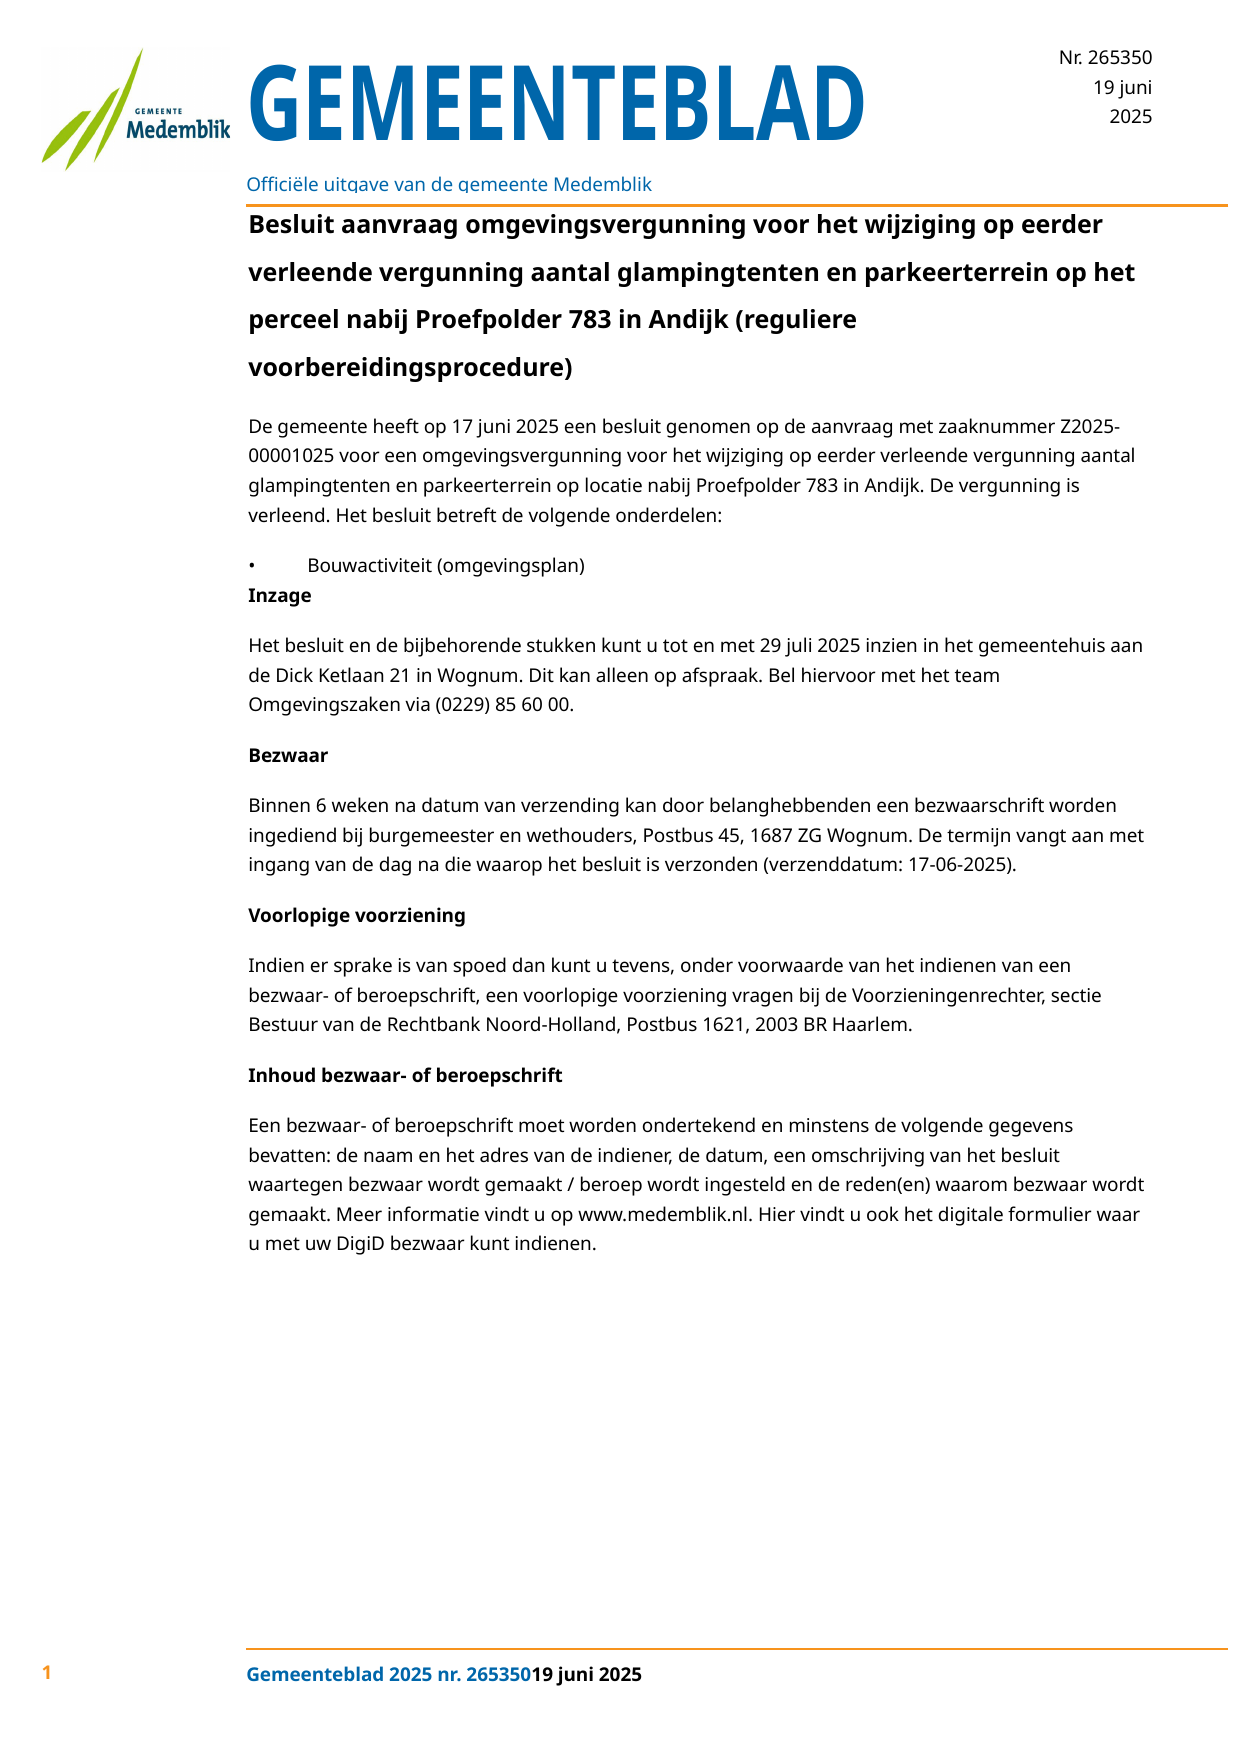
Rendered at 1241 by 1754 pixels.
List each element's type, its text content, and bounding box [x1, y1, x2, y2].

picture [41, 47, 231, 172]
text Inzage [248, 582, 1152, 608]
text De gemeente heeft op 17 juni 2025 een besluit genomen op de aanvraag met zaaknummer Z2025-00001025 voor een omgevingsvergunning voor het wijziging op eerder verleende vergunning aantal glampingtenten en parkeerterrein op locatie nabij Proefpolder 783 in Andijk. De vergunning is verleend. Het besluit betreft de volgende onderdelen: [248, 413, 1152, 528]
text Bezwaar [248, 742, 1152, 768]
text Voorlopige voorziening [248, 902, 1152, 928]
list Bouwactiviteit (omgevingsplan) [248, 552, 1152, 578]
text Het besluit en de bijbehorende stukken kunt u tot en met 29 juli 2025 inzien in het gemeentehuis aan de Dick Ketlaan 21 in Wognum. Dit kan alleen op afspraak. Bel hiervoor met het team Omgevingszaken via (0229) 85 60 00. [248, 632, 1152, 717]
text Inhoud bezwaar- of beroepschrift [248, 1062, 1152, 1088]
text Besluit aanvraag omgevingsvergunning voor het wijziging op eerder verleende vergunning aantal glampingtenten en parkeerterrein op het perceel nabij Proefpolder 783 in Andijk (reguliere voorbereidingsprocedure) [248, 207, 1152, 384]
text Een bezwaar- of beroepschrift moet worden ondertekend en minstens de volgende gegevens bevatten: de naam en het adres van de indiener, de datum, een omschrijving van het besluit waartegen bezwaar wordt gemaakt / beroep wordt ingesteld en de reden(en) waarom bezwaar wordt gemaakt. Meer informatie vindt u op www.medemblik.nl. Hier vindt u ook het digitale formulier waar u met uw DigiD bezwaar kunt indienen. [248, 1112, 1152, 1256]
text Indien er sprake is van spoed dan kunt u tevens, onder voorwaarde van het indienen van een bezwaar- of beroepschrift, een voorlopige voorziening vragen bij de Voorzieningenrechter, sectie Bestuur van de Rechtbank Noord-Holland, Postbus 1621, 2003 BR Haarlem. [248, 952, 1152, 1037]
text Binnen 6 weken na datum van verzending kan door belanghebbenden een bezwaarschrift worden ingediend bij burgemeester en wethouders, Postbus 45, 1687 ZG Wognum. De termijn vangt aan met ingang van de dag na die waarop het besluit is verzonden (verzenddatum: 17-06-2025). [248, 792, 1152, 877]
